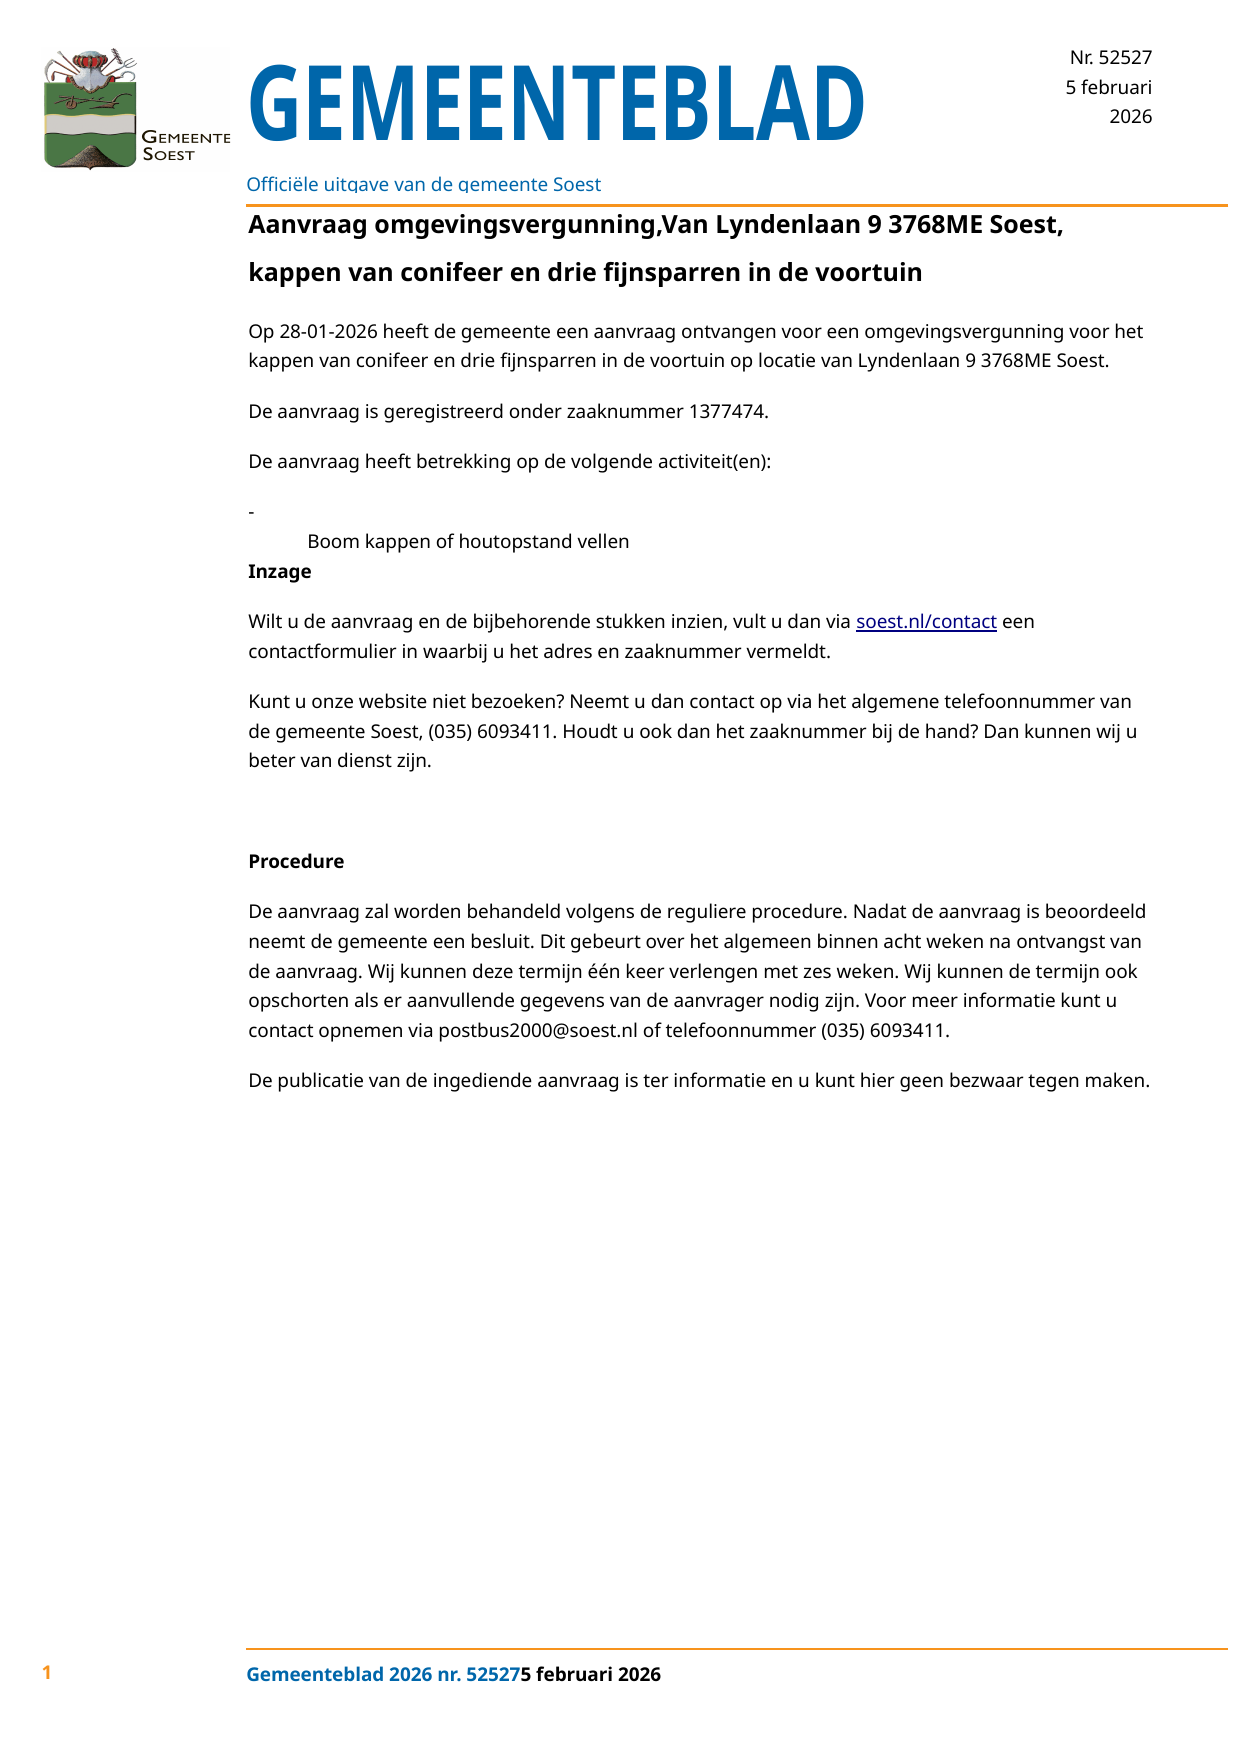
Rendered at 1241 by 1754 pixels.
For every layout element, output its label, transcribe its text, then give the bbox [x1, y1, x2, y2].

text Kunt u onze website niet bezoeken? Neemt u dan contact op via het algemene telefoonnummer van de gemeente Soest, (035) 6093411. Houdt u ook dan het zaaknummer bij de hand? Dan kunnen wij u beter van dienst zijn. [248, 688, 1152, 773]
text Inzage [248, 558, 1152, 584]
text De aanvraag heeft betrekking op de volgende activiteit(en): [248, 448, 1152, 474]
text De aanvraag zal worden behandeld volgens de reguliere procedure. Nadat de aanvraag is beoordeeld neemt de gemeente een besluit. Dit gebeurt over het algemeen binnen acht weken na ontvangst van de aanvraag. Wij kunnen deze termijn één keer verlengen met zes weken. Wij kunnen de termijn ook opschorten als er aanvullende gegevens van de aanvrager nodig zijn. Voor meer informatie kunt u contact opnemen via postbus2000@soest.nl of telefoonnummer (035) 6093411. [248, 899, 1152, 1043]
text De publicatie van de ingediende aanvraag is ter informatie en u kunt hier geen bezwaar tegen maken. [248, 1067, 1152, 1093]
text Op 28-01-2026 heeft de gemeente een aanvraag ontvangen voor een omgevingsvergunning voor het kappen van conifeer en drie fijnsparren in de voortuin op locatie van Lyndenlaan 9 3768ME Soest. [248, 318, 1152, 373]
picture [41, 47, 231, 172]
text Wilt u de aanvraag en de bijbehorende stukken inzien, vult u dan via soest.nl/contact een contactformulier in waarbij u het adres en zaaknummer vermeldt. [248, 608, 1152, 664]
text Aanvraag omgevingsvergunning,Van Lyndenlaan 9 3768ME Soest, kappen van conifeer en drie fijnsparren in de voortuin [248, 207, 1152, 288]
text De aanvraag is geregistreerd onder zaaknummer 1377474. [248, 398, 1152, 424]
list Boom kappen of houtopstand vellen [248, 528, 1152, 554]
text Procedure [248, 848, 1152, 874]
